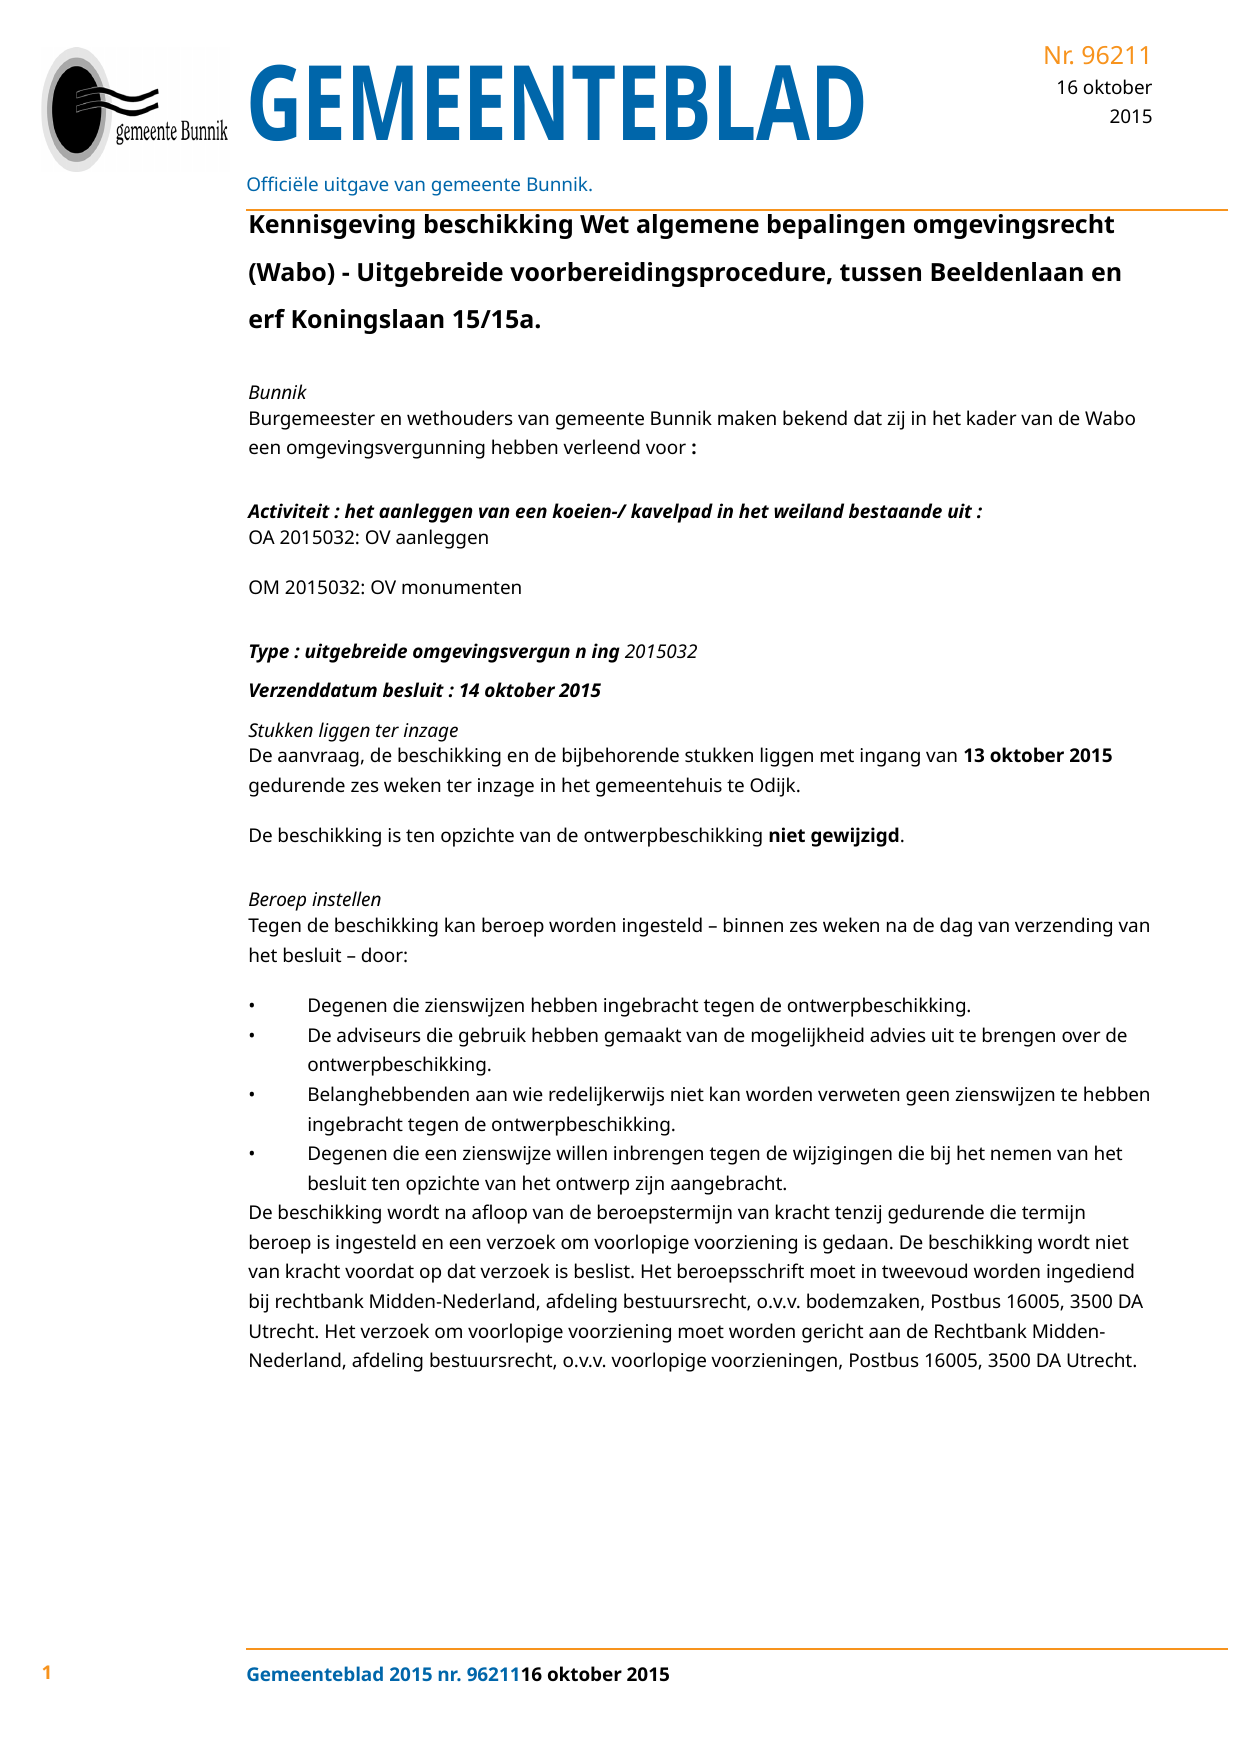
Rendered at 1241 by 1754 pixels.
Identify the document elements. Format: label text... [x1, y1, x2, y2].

text Kennisgeving beschikking Wet algemene bepalingen omgevingsrecht (Wabo) - Uitgebreide voorbereidingsprocedure, tussen Beeldenlaan en erf Koningslaan 15/15a. [248, 211, 1152, 336]
text Beroep instellen [248, 887, 1152, 912]
text Verzenddatum besluit : 14 oktober 2015 [248, 678, 1152, 703]
text Burgemeester en wethouders van gemeente Bunnik maken bekend dat zij in het kader van de Wabo een omgevingsvergunning hebben verleend voor : [248, 405, 1152, 460]
text OM 2015032: OV monumenten [248, 574, 1152, 600]
text Type : uitgebreide omgevingsvergun n ing 2015032 [248, 638, 1152, 664]
list De adviseurs die gebruik hebben gemaakt van de mogelijkheid advies uit te brengen over de ontwerpbeschikking. [248, 1022, 1152, 1077]
text De aanvraag, de beschikking en de bijbehorende stukken liggen met ingang van 13 oktober 2015 gedurende zes weken ter inzage in het gemeentehuis te Odijk. [248, 743, 1152, 798]
text OA 2015032: OV aanleggen [248, 524, 1152, 550]
text Activiteit : het aanleggen van een koeien-/ kavelpad in het weiland bestaande uit : [248, 498, 1152, 524]
text Stukken liggen ter inzage [248, 717, 1152, 743]
list Belanghebbenden aan wie redelijkerwijs niet kan worden verweten geen zienswijzen te hebben ingebracht tegen de ontwerpbeschikking. [248, 1081, 1152, 1136]
list Degenen die een zienswijze willen inbrengen tegen de wijzigingen die bij het nemen van het besluit ten opzichte van het ontwerp zijn aangebracht. [248, 1140, 1152, 1196]
picture [41, 47, 231, 172]
text De beschikking wordt na afloop van de beroepstermijn van kracht tenzij gedurende die termijn beroep is ingesteld en een verzoek om voorlopige voorziening is gedaan. De beschikking wordt niet van kracht voordat op dat verzoek is beslist. Het beroepsschrift moet in tweevoud worden ingediend bij rechtbank Midden-Nederland, afdeling bestuursrecht, o.v.v. bodemzaken, Postbus 16005, 3500 DA Utrecht. Het verzoek om voorlopige voorziening moet worden gericht aan de Rechtbank Midden-Nederland, afdeling bestuursrecht, o.v.v. voorlopige voorzieningen, Postbus 16005, 3500 DA Utrecht. [248, 1199, 1152, 1373]
text De beschikking is ten opzichte van de ontwerpbeschikking niet gewijzigd. [248, 823, 1152, 848]
list Degenen die zienswijzen hebben ingebracht tegen de ontwerpbeschikking. [248, 992, 1152, 1018]
text Bunnik [248, 379, 1152, 405]
text Tegen de beschikking kan beroep worden ingesteld – binnen zes weken na de dag van verzending van het besluit – door: [248, 912, 1152, 968]
